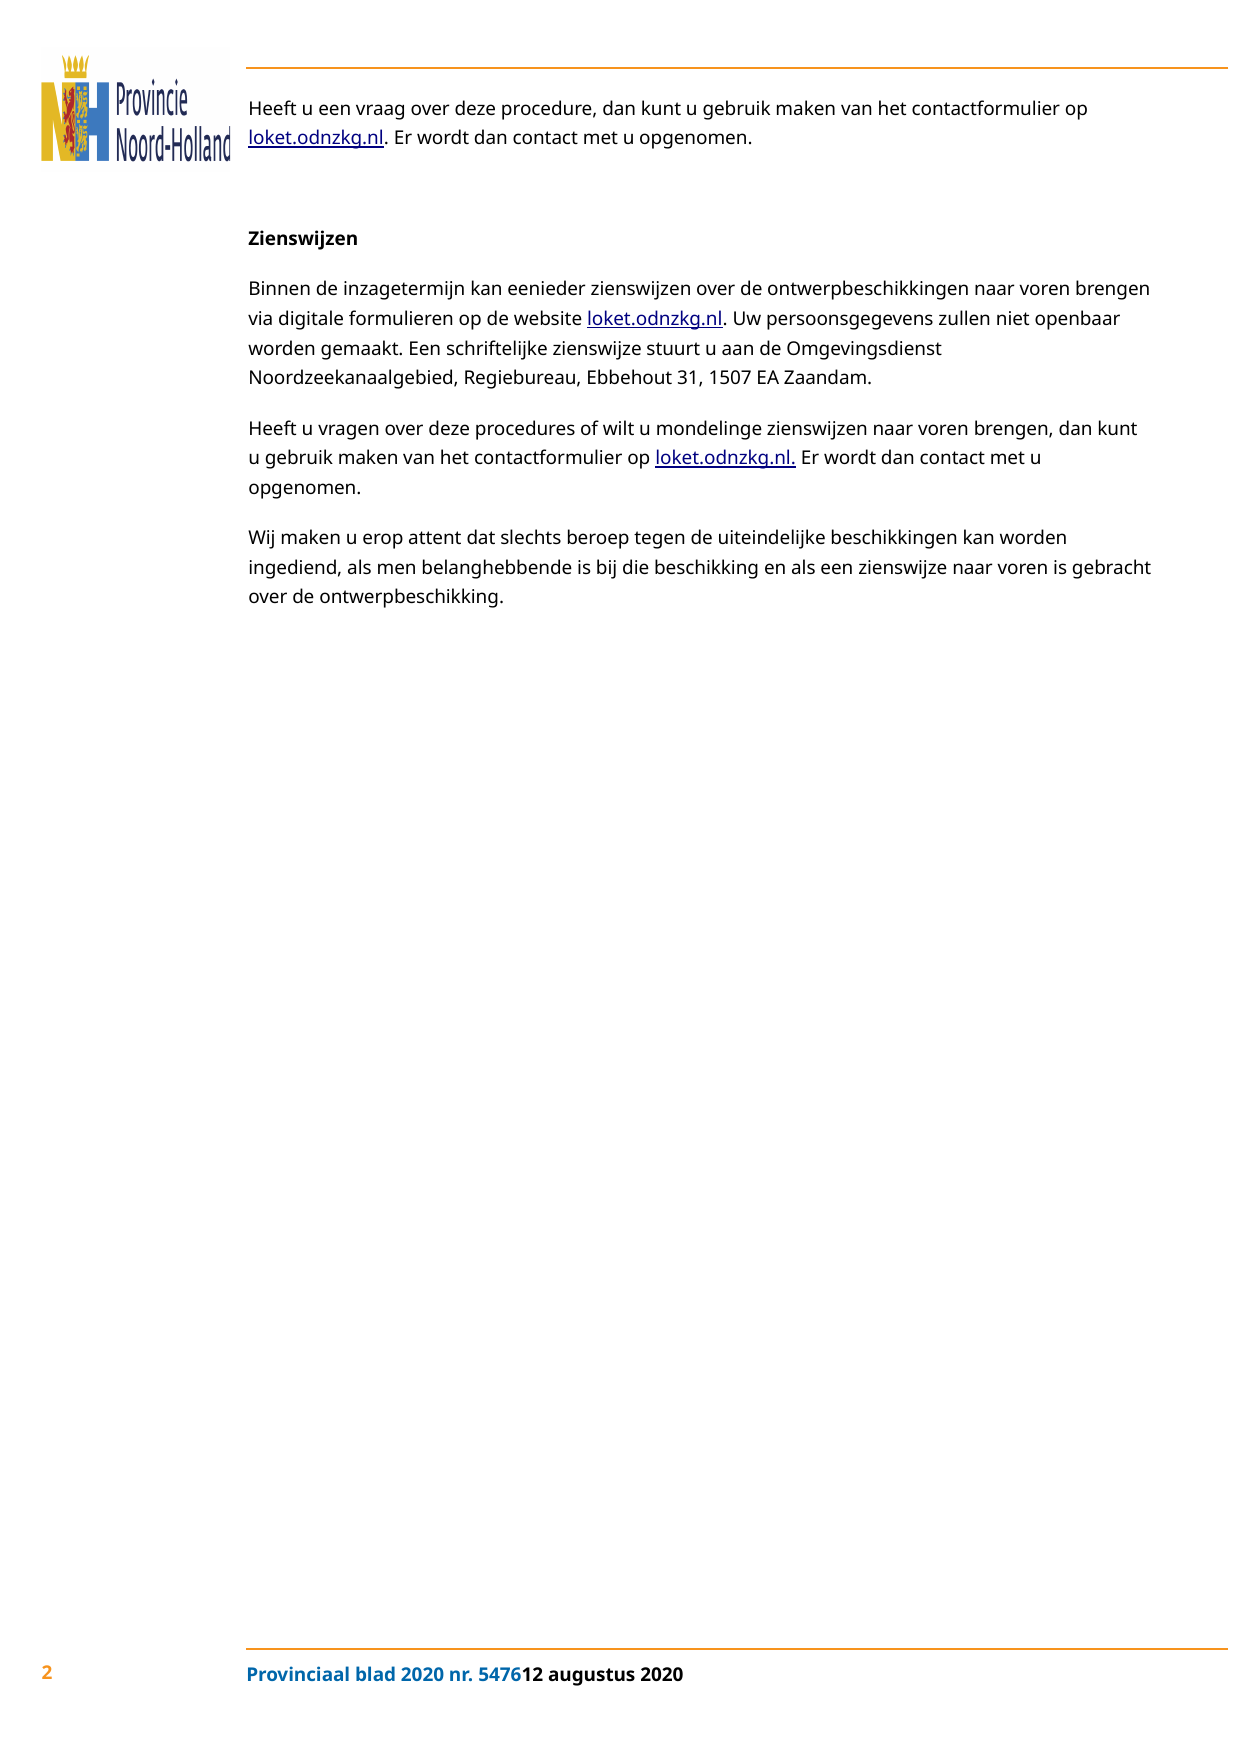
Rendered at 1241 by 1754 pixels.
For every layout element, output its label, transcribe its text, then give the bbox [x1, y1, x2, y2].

text Binnen de inzagetermijn kan eenieder zienswijzen over de ontwerpbeschikkingen naar voren brengen via digitale formulieren op de website loket.odnzkg.nl. Uw persoonsgegevens zullen niet openbaar worden gemaakt. Een schriftelijke zienswijze stuurt u aan de Omgevingsdienst Noordzeekanaalgebied, Regiebureau, Ebbehout 31, 1507 EA Zaandam. [248, 276, 1152, 390]
text Zienswijzen [248, 225, 1152, 251]
text Wij maken u erop attent dat slechts beroep tegen de uiteindelijke beschikkingen kan worden ingediend, als men belanghebbende is bij die beschikking en als een zienswijze naar voren is gebracht over de ontwerpbeschikking. [248, 524, 1152, 609]
picture [41, 47, 231, 172]
text Heeft u vragen over deze procedures of wilt u mondelinge zienswijzen naar voren brengen, dan kunt u gebruik maken van het contactformulier op loket.odnzkg.nl. Er wordt dan contact met u opgenomen. [248, 415, 1152, 500]
text Heeft u een vraag over deze procedure, dan kunt u gebruik maken van het contactformulier op loket.odnzkg.nl. Er wordt dan contact met u opgenomen. [248, 95, 1152, 150]
